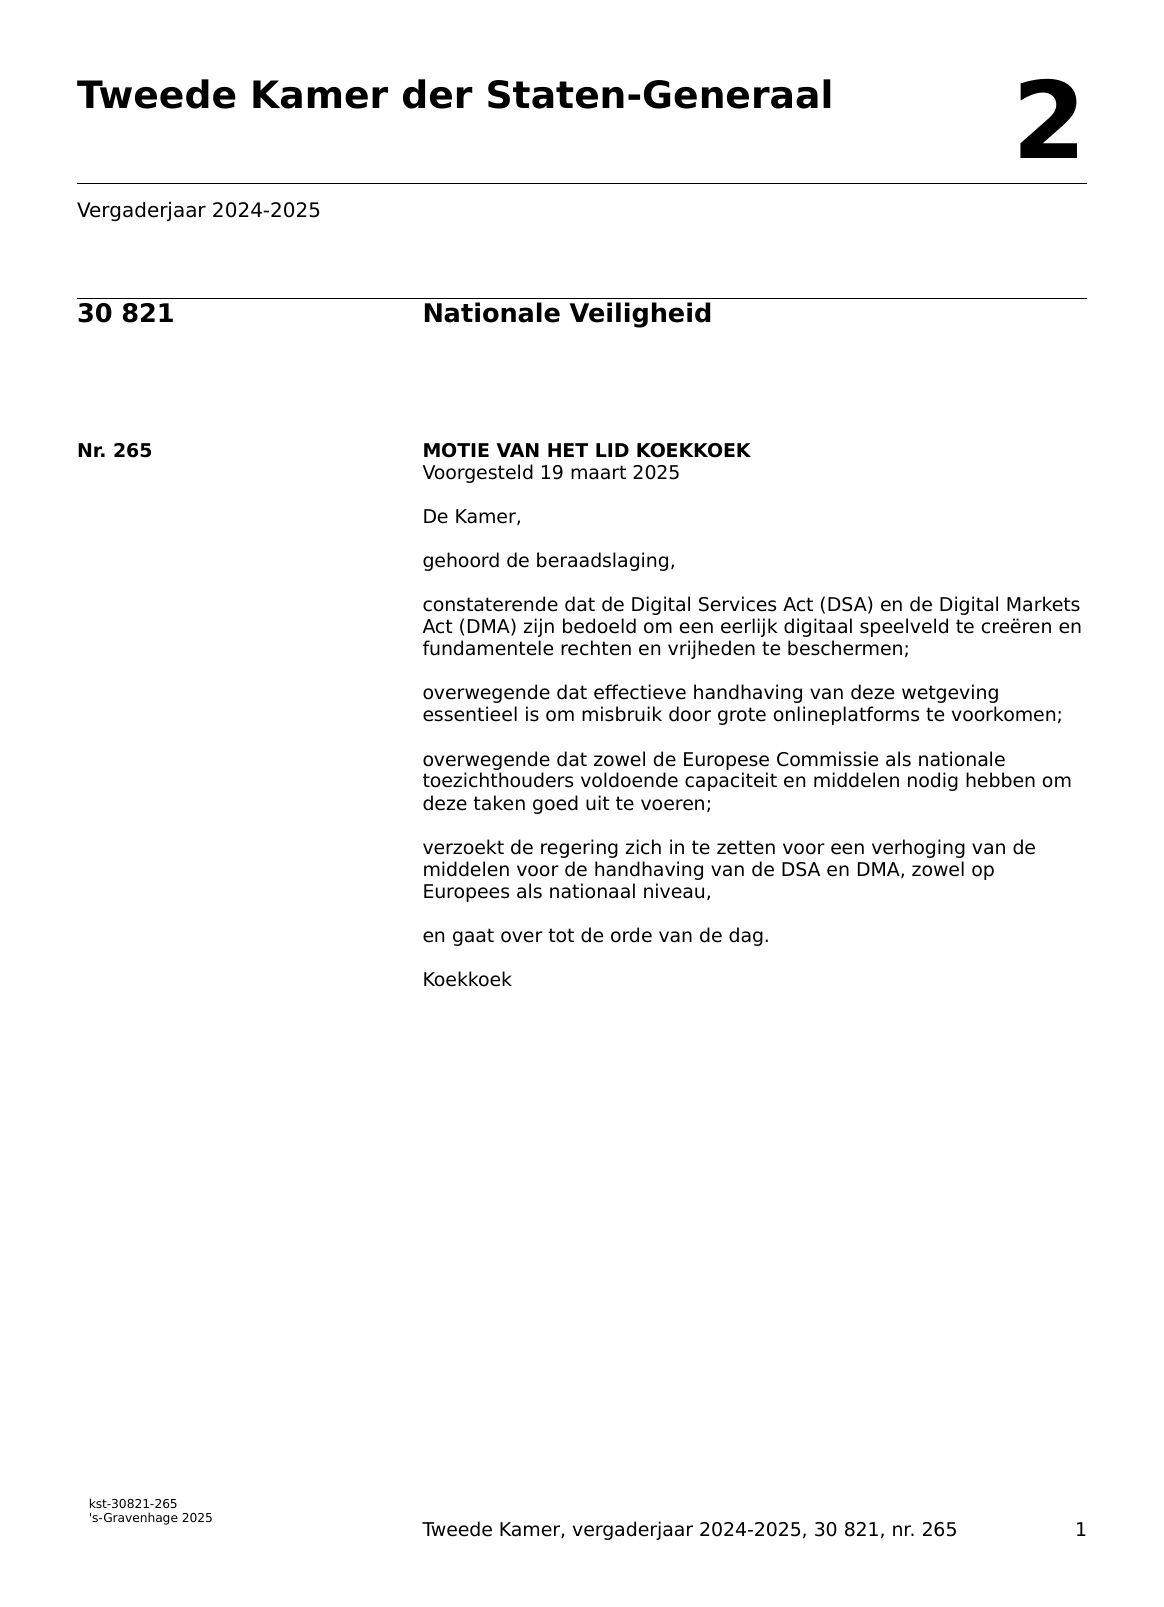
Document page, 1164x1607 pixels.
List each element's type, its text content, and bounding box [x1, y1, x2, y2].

text overwegende dat effectieve handhaving van deze wetgeving essentieel is om misbruik door grote onlineplatforms te voorkomen; [422, 682, 1087, 726]
table_header 2 [886, 59, 1087, 183]
text De Kamer, [422, 506, 1087, 528]
text verzoekt de regering zich in te zetten voor een verhoging van de middelen voor de handhaving van de DSA en DMA, zowel op Europees als nationaal niveau, [422, 837, 1087, 902]
text gehoord de beraadslaging, [422, 550, 1087, 572]
subtitle Nr. 265 MOTIE VAN HET LID KOEKKOEK [77, 440, 1087, 462]
text overwegende dat zowel de Europese Commissie als nationale toezichthouders voldoende capaciteit en middelen nodig hebben om deze taken goed uit te voeren; [422, 748, 1087, 814]
table_cell Vergaderjaar 2024-2025 [77, 184, 1087, 298]
text Voorgesteld 19 maart 2025 [422, 462, 1087, 484]
table_header Tweede Kamer der Staten-Generaal [77, 59, 886, 183]
text 's-Gravenhage 2025 [88, 1511, 323, 1525]
subtitle 30 821 Nationale Veiligheid [77, 299, 1087, 329]
text en gaat over tot de orde van de dag. [422, 925, 1087, 947]
text constaterende dat de Digital Services Act (DSA) en de Digital Markets Act (DMA) zijn bedoeld om een eerlijk digitaal speelveld te creëren en fundamentele rechten en vrijheden te beschermen; [422, 594, 1087, 660]
text kst-30821-265 [88, 1497, 323, 1511]
text Koekkoek [422, 969, 1087, 991]
